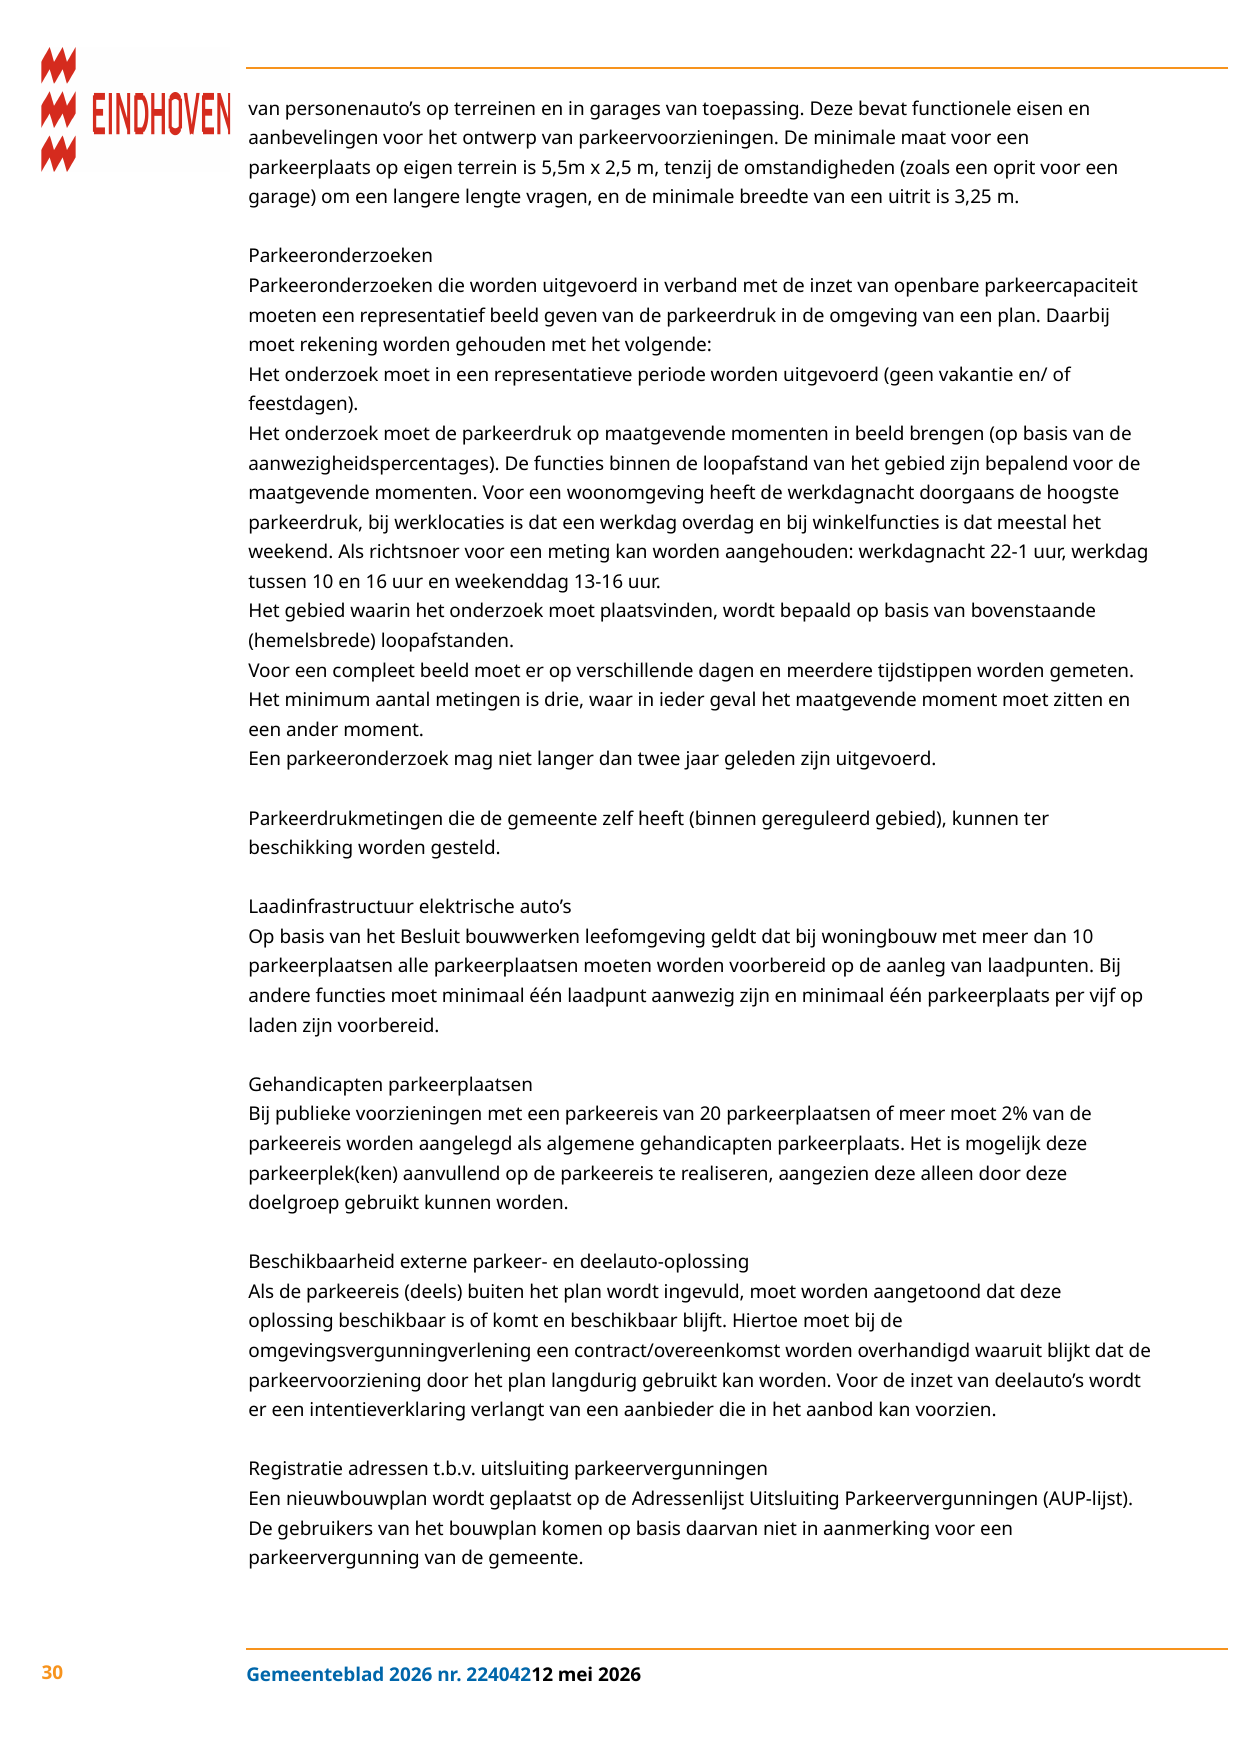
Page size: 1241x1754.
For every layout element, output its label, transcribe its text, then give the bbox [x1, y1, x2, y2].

text Registratie adressen t.b.v. uitsluiting parkeervergunningen [248, 1456, 1152, 1481]
text Parkeerdrukmetingen die de gemeente zelf heeft (binnen gereguleerd gebied), kunnen ter beschikking worden gesteld. [248, 805, 1152, 860]
text Parkeeronderzoeken die worden uitgevoerd in verband met de inzet van openbare parkeercapaciteit moeten een representatief beeld geven van de parkeerdruk in de omgeving van een plan. Daarbij moet rekening worden gehouden met het volgende: [248, 272, 1152, 357]
text Het onderzoek moet in een representatieve periode worden uitgevoerd (geen vakantie en/ of feestdagen). [248, 361, 1152, 416]
text Het gebied waarin het onderzoek moet plaatsvinden, wordt bepaald op basis van bovenstaande (hemelsbrede) loopafstanden. [248, 598, 1152, 653]
text Bij publieke voorzieningen met een parkeereis van 20 parkeerplaatsen of meer moet 2% van de parkeereis worden aangelegd als algemene gehandicapten parkeerplaats. Het is mogelijk deze parkeerplek(ken) aanvullend op de parkeereis te realiseren, aangezien deze alleen door deze doelgroep gebruikt kunnen worden. [248, 1101, 1152, 1215]
picture [41, 47, 231, 172]
text Het onderzoek moet de parkeerdruk op maatgevende momenten in beeld brengen (op basis van de aanwezigheidspercentages). De functies binnen de loopafstand van het gebied zijn bepalend voor de maatgevende momenten. Voor een woonomgeving heeft de werkdagnacht doorgaans de hoogste parkeerdruk, bij werklocaties is dat een werkdag overdag en bij winkelfuncties is dat meestal het weekend. Als richtsnoer voor een meting kan worden aangehouden: werkdagnacht 22-1 uur, werkdag tussen 10 en 16 uur en weekenddag 13-16 uur. [248, 420, 1152, 594]
text Laadinfrastructuur elektrische auto’s [248, 893, 1152, 919]
text Een parkeeronderzoek mag niet langer dan twee jaar geleden zijn uitgevoerd. [248, 746, 1152, 771]
text van personenauto’s op terreinen en in garages van toepassing. Deze bevat functionele eisen en aanbevelingen voor het ontwerp van parkeervoorzieningen. De minimale maat voor een parkeerplaats op eigen terrein is 5,5m x 2,5 m, tenzij de omstandigheden (zoals een oprit voor een garage) om een langere lengte vragen, en de minimale breedte van een uitrit is 3,25 m. [248, 95, 1152, 209]
text Een nieuwbouwplan wordt geplaatst op de Adressenlijst Uitsluiting Parkeervergunningen (AUP-lijst). De gebruikers van het bouwplan komen op basis daarvan niet in aanmerking voor een parkeervergunning van de gemeente. [248, 1485, 1152, 1570]
text Gehandicapten parkeerplaatsen [248, 1071, 1152, 1097]
text Voor een compleet beeld moet er op verschillende dagen en meerdere tijdstippen worden gemeten. Het minimum aantal metingen is drie, waar in ieder geval het maatgevende moment moet zitten en een ander moment. [248, 657, 1152, 742]
text Op basis van het Besluit bouwwerken leefomgeving geldt dat bij woningbouw met meer dan 10 parkeerplaatsen alle parkeerplaatsen moeten worden voorbereid op de aanleg van laadpunten. Bij andere functies moet minimaal één laadpunt aanwezig zijn en minimaal één parkeerplaats per vijf op laden zijn voorbereid. [248, 923, 1152, 1038]
text Als de parkeereis (deels) buiten het plan wordt ingevuld, moet worden aangetoond dat deze oplossing beschikbaar is of komt en beschikbaar blijft. Hiertoe moet bij de omgevingsvergunningverlening een contract/overeenkomst worden overhandigd waaruit blijkt dat de parkeervoorziening door het plan langdurig gebruikt kan worden. Voor de inzet van deelauto’s wordt er een intentieverklaring verlangt van een aanbieder die in het aanbod kan voorzien. [248, 1278, 1152, 1422]
text Beschikbaarheid externe parkeer- en deelauto-oplossing [248, 1248, 1152, 1274]
text Parkeeronderzoeken [248, 243, 1152, 268]
